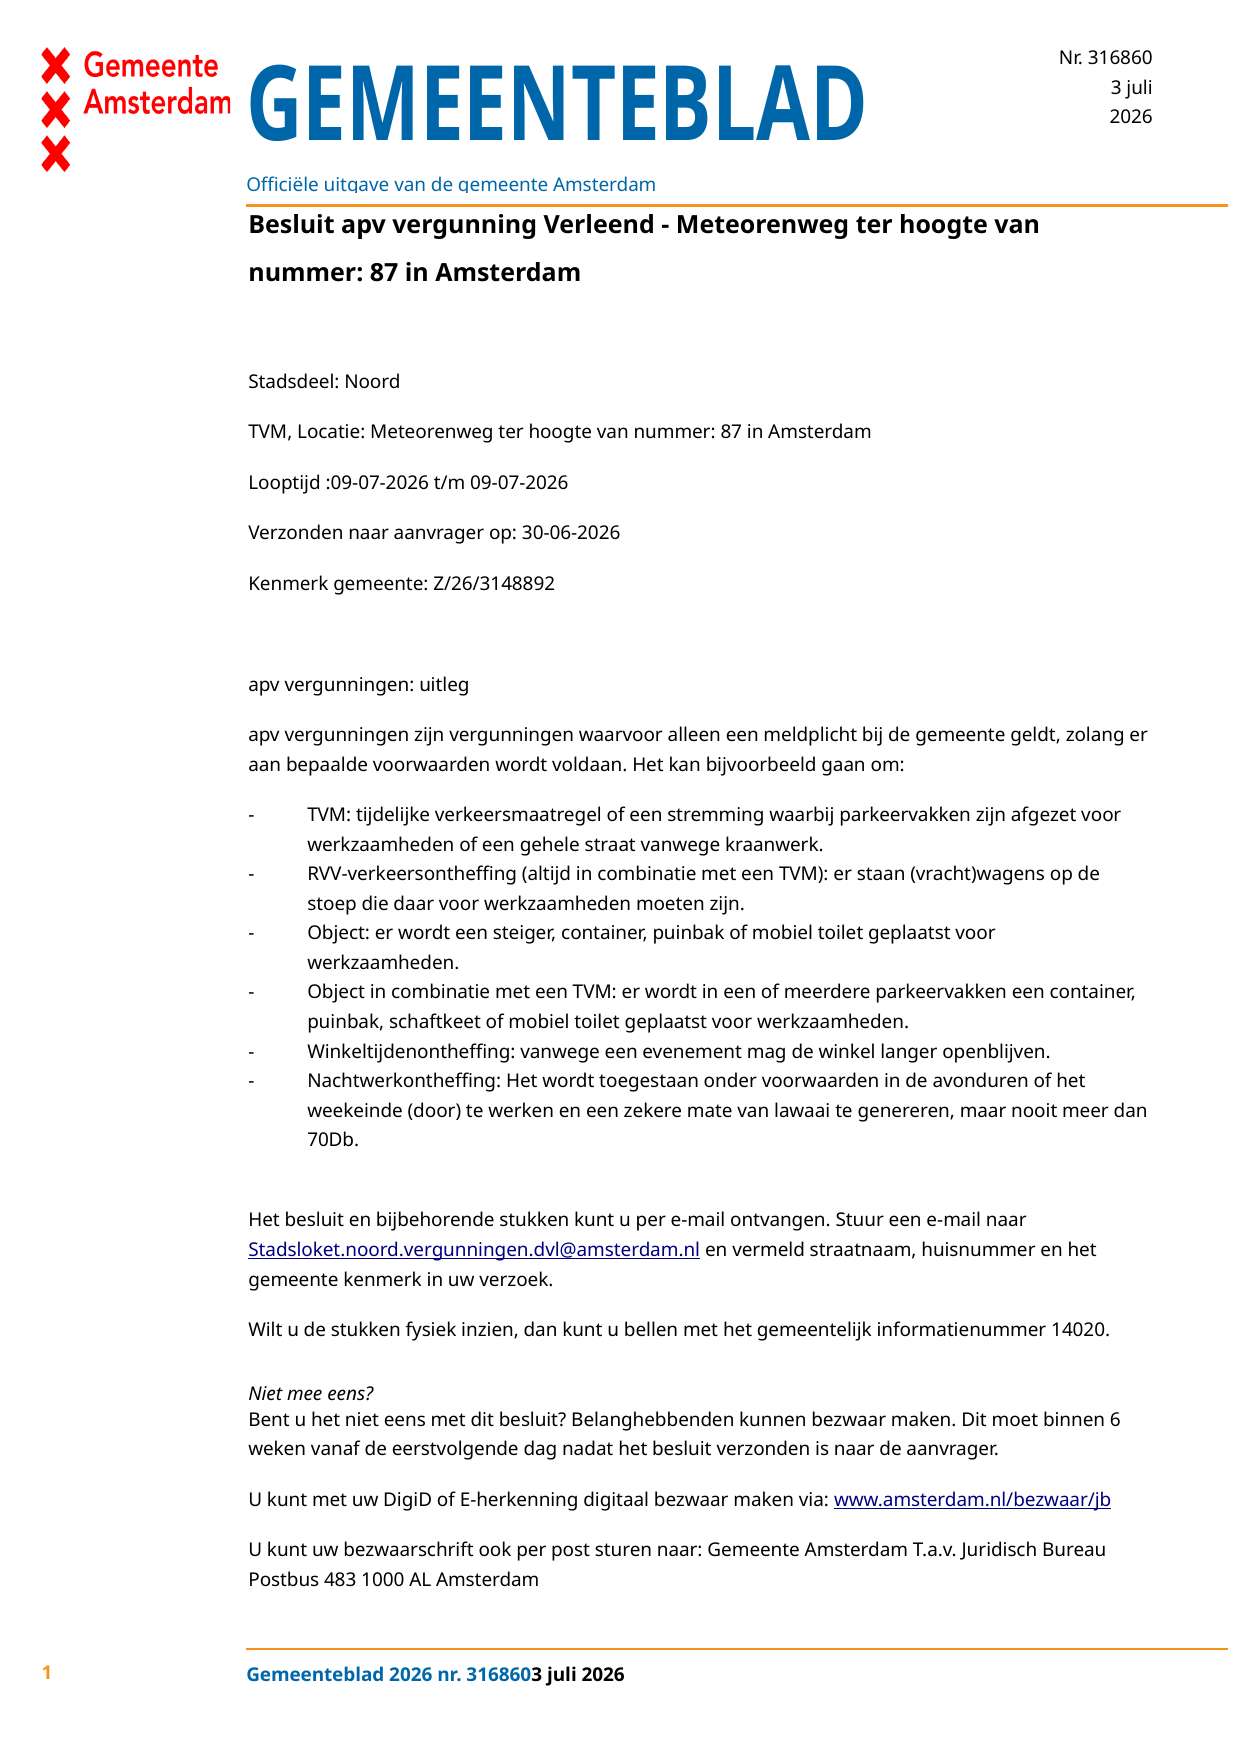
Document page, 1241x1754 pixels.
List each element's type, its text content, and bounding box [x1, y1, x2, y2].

list Object in combinatie met een TVM: er wordt in een of meerdere parkeervakken een container, puinbak, schaftkeet of mobiel toilet geplaatst voor werkzaamheden. [248, 979, 1152, 1034]
text Niet mee eens? [248, 1380, 1152, 1406]
picture [41, 47, 231, 172]
list RVV-verkeersontheffing (altijd in combinatie met een TVM): er staan (vracht)wagens op de stoep die daar voor werkzaamheden moeten zijn. [248, 860, 1152, 916]
text Besluit apv vergunning Verleend - Meteorenweg ter hoogte van nummer: 87 in Amsterdam [248, 207, 1152, 288]
text Wilt u de stukken fysiek inzien, dan kunt u bellen met het gemeentelijk informatienummer 14020. [248, 1316, 1152, 1342]
text apv vergunningen zijn vergunningen waarvoor alleen een meldplicht bij de gemeente geldt, zolang er aan bepaalde voorwaarden wordt voldaan. Het kan bijvoorbeeld gaan om: [248, 721, 1152, 777]
text Het besluit en bijbehorende stukken kunt u per e-mail ontvangen. Stuur een e-mail naar Stadsloket.noord.vergunningen.dvl@amsterdam.nl en vermeld straatnaam, huisnummer en het gemeente kenmerk in uw verzoek. [248, 1207, 1152, 1292]
text Kenmerk gemeente: Z/26/3148892 [248, 570, 1152, 596]
text apv vergunningen: uitleg [248, 671, 1152, 697]
text Verzonden naar aanvrager op: 30-06-2026 [248, 519, 1152, 545]
text TVM, Locatie: Meteorenweg ter hoogte van nummer: 87 in Amsterdam [248, 419, 1152, 444]
list Object: er wordt een steiger, container, puinbak of mobiel toilet geplaatst voor werkzaamheden. [248, 919, 1152, 975]
list TVM: tijdelijke verkeersmaatregel of een stremming waarbij parkeervakken zijn afgezet voor werkzaamheden of een gehele straat vanwege kraanwerk. [248, 801, 1152, 857]
text Bent u het niet eens met dit besluit? Belanghebbenden kunnen bezwaar maken. Dit moet binnen 6 weken vanaf de eerstvolgende dag nadat het besluit verzonden is naar de aanvrager. [248, 1406, 1152, 1461]
text Stadsdeel: Noord [248, 368, 1152, 394]
text Looptijd :09-07-2026 t/m 09-07-2026 [248, 469, 1152, 495]
text U kunt uw bezwaarschrift ook per post sturen naar: Gemeente Amsterdam T.a.v. Juridisch Bureau Postbus 483 1000 AL Amsterdam [248, 1536, 1152, 1592]
list Winkeltijdenontheffing: vanwege een evenement mag de winkel langer openblijven. [248, 1038, 1152, 1064]
text U kunt met uw DigiD of E-herkenning digitaal bezwaar maken via: www.amsterdam.nl/bezwaar/jb [248, 1486, 1152, 1512]
list Nachtwerkontheffing: Het wordt toegestaan onder voorwaarden in de avonduren of het weekeinde (door) te werken en een zekere mate van lawaai te genereren, maar nooit meer dan 70Db. [248, 1067, 1152, 1152]
